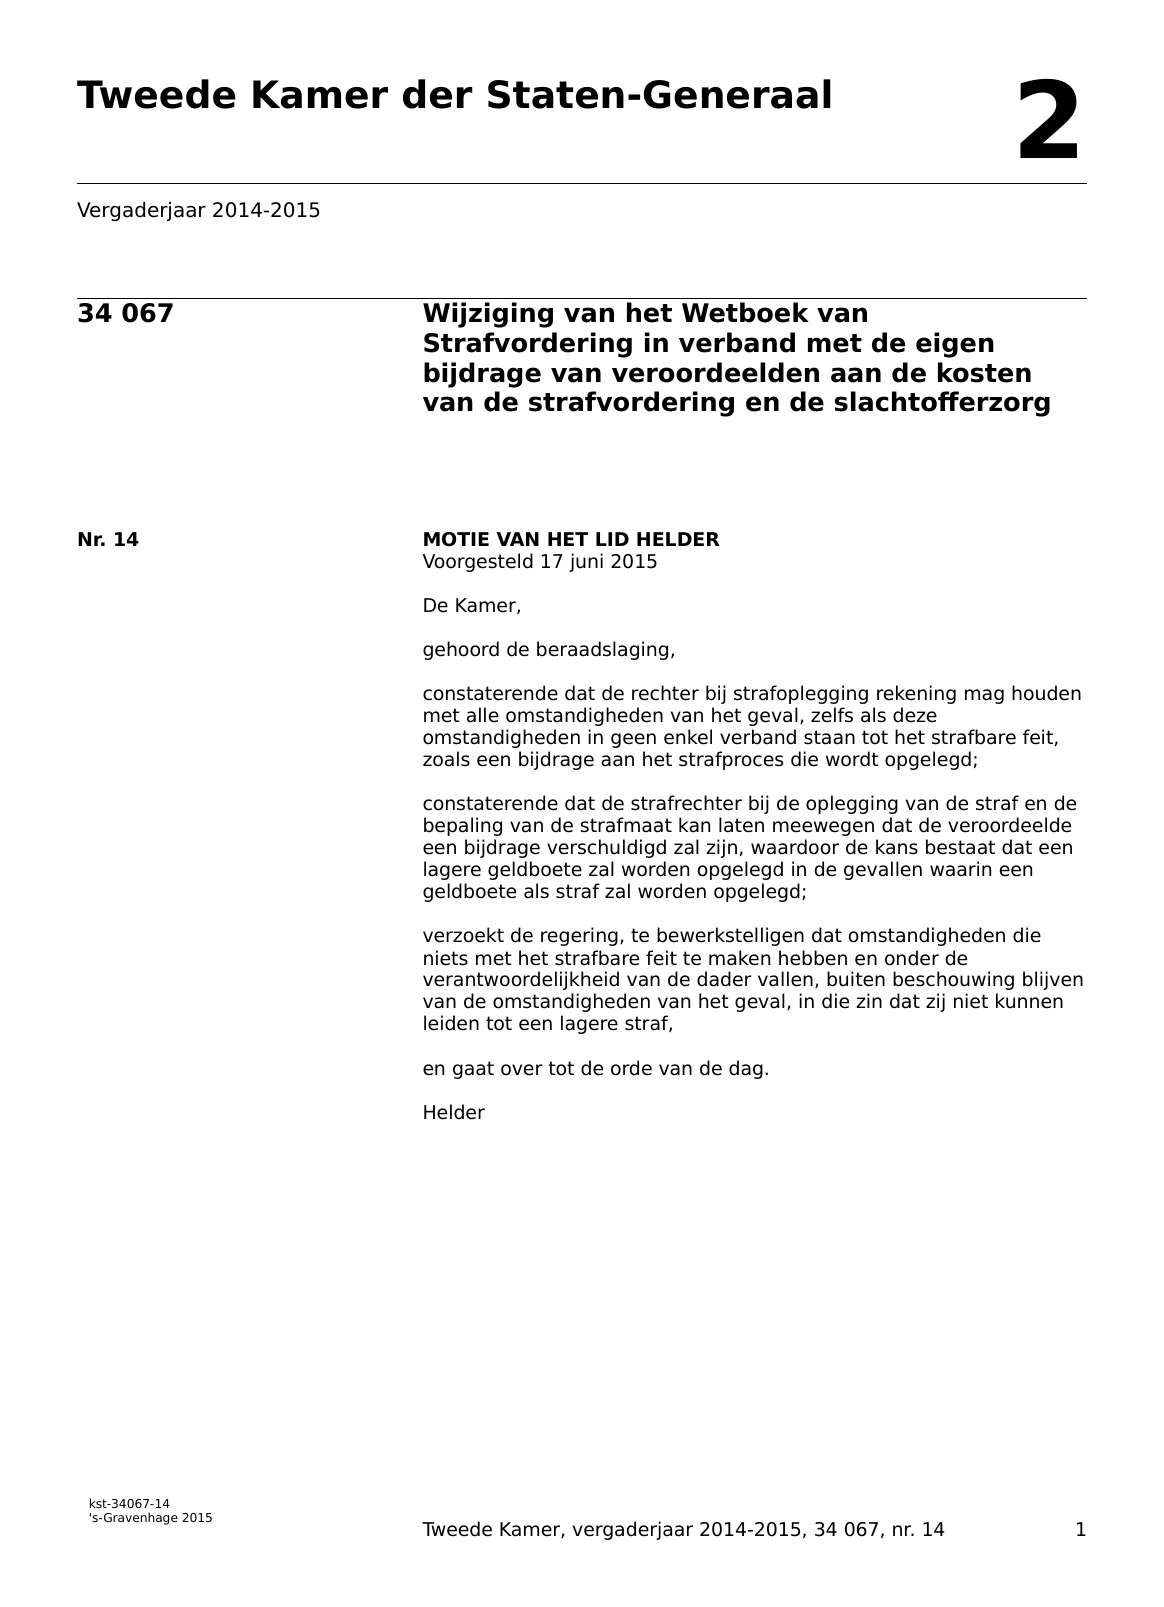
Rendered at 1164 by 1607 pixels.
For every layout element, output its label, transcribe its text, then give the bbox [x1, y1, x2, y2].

text kst-34067-14 [88, 1497, 323, 1511]
text gehoord de beraadslaging, [422, 639, 1087, 661]
text en gaat over tot de orde van de dag. [422, 1057, 1087, 1079]
table_header 2 [886, 59, 1087, 183]
text Helder [422, 1102, 1087, 1124]
table_header Tweede Kamer der Staten-Generaal [77, 59, 886, 183]
subtitle 34 067 Wijziging van het Wetboek van Strafvordering in verband met de eigen bijdrage van veroordeelden aan de kosten van de strafvordering en de slachtofferzorg [77, 299, 1087, 418]
text verzoekt de regering, te bewerkstelligen dat omstandigheden die niets met het strafbare feit te maken hebben en onder de verantwoordelijkheid van de dader vallen, buiten beschouwing blijven van de omstandigheden van het geval, in die zin dat zij niet kunnen leiden tot een lagere straf, [422, 925, 1087, 1035]
text Voorgesteld 17 juni 2015 [422, 551, 1087, 573]
text constaterende dat de strafrechter bij de oplegging van de straf en de bepaling van de strafmaat kan laten meewegen dat de veroordeelde een bijdrage verschuldigd zal zijn, waardoor de kans bestaat dat een lagere geldboete zal worden opgelegd in de gevallen waarin een geldboete als straf zal worden opgelegd; [422, 793, 1087, 903]
text 's-Gravenhage 2015 [88, 1511, 323, 1525]
text De Kamer, [422, 595, 1087, 617]
text constaterende dat de rechter bij strafoplegging rekening mag houden met alle omstandigheden van het geval, zelfs als deze omstandigheden in geen enkel verband staan tot het strafbare feit, zoals een bijdrage aan het strafproces die wordt opgelegd; [422, 683, 1087, 771]
subtitle Nr. 14 MOTIE VAN HET LID HELDER [77, 529, 1087, 551]
table_cell Vergaderjaar 2014-2015 [77, 184, 1087, 298]
